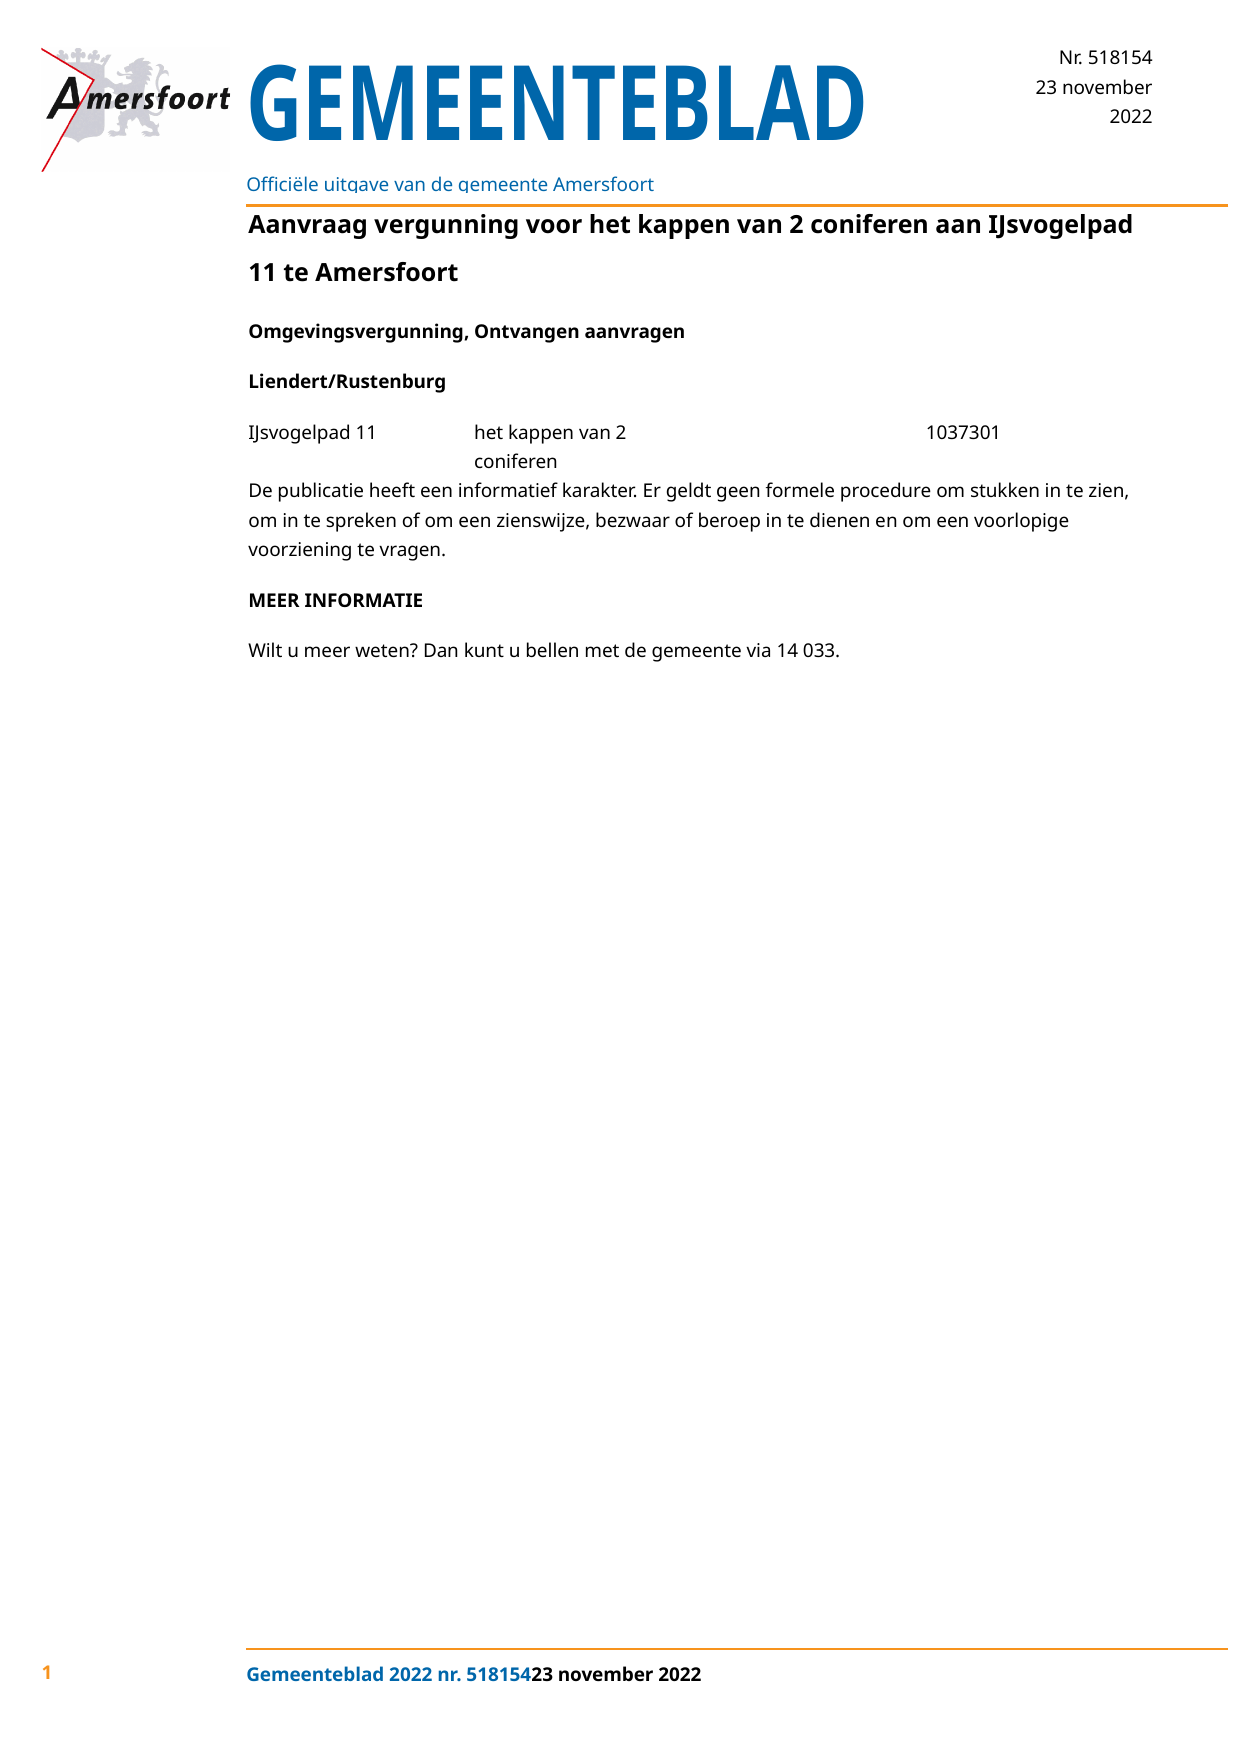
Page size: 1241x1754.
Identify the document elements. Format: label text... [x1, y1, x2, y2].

text Omgevingsvergunning, Ontvangen aanvragen [248, 318, 1152, 344]
table_header [700, 419, 926, 474]
table_header IJsvogelpad 11 [248, 419, 474, 474]
table_header het kappen van 2 coniferen [474, 419, 700, 474]
picture [41, 47, 231, 172]
text Liendert/Rustenburg [248, 368, 1152, 394]
text Wilt u meer weten? Dan kunt u bellen met de gemeente via 14 033. [248, 637, 1152, 663]
text Aanvraag vergunning voor het kappen van 2 coniferen aan IJsvogelpad 11 te Amersfoort [248, 207, 1152, 288]
text De publicatie heeft een informatief karakter. Er geldt geen formele procedure om stukken in te zien, om in te spreken of om een zienswijze, bezwaar of beroep in te dienen en om een voorlopige voorziening te vragen. [248, 477, 1152, 562]
table_header 1037301 [926, 419, 1152, 474]
text MEER INFORMATIE [248, 587, 1152, 613]
